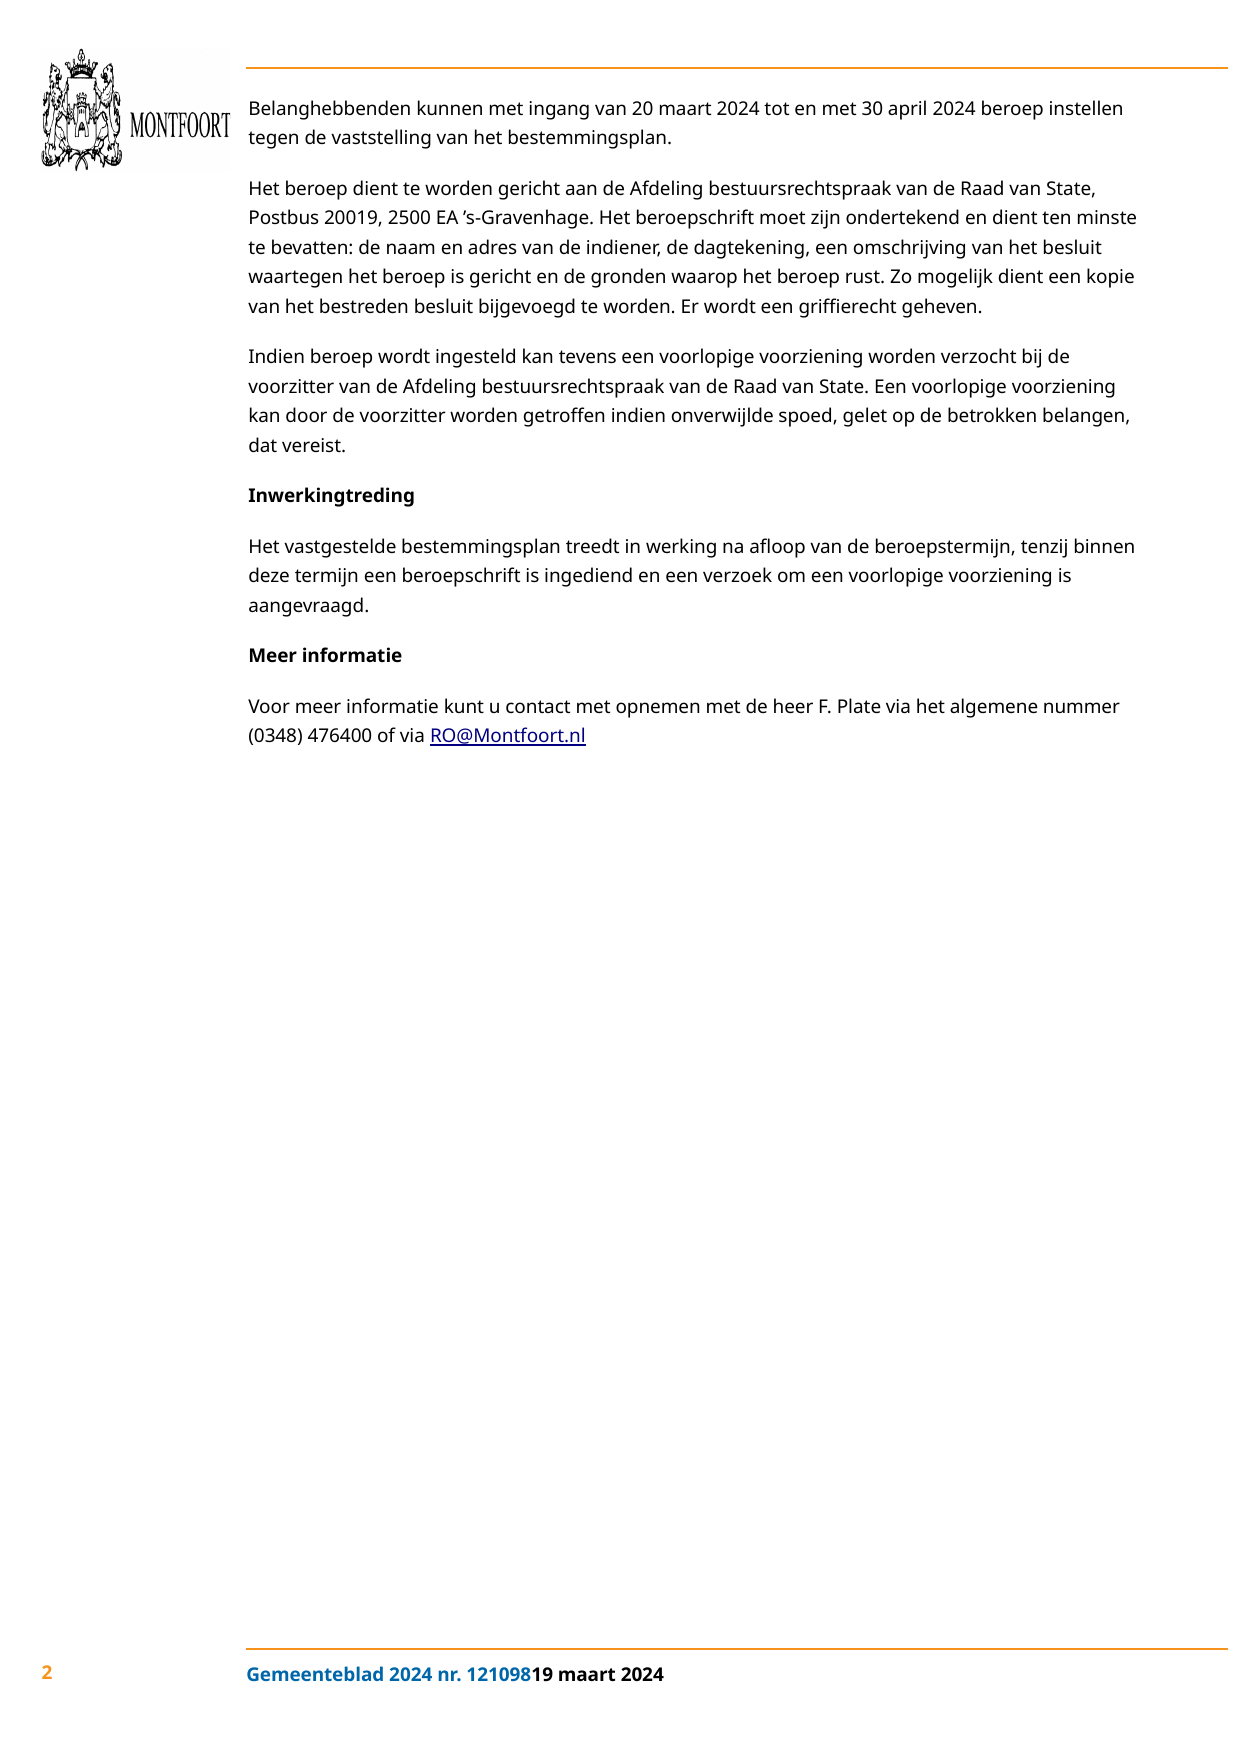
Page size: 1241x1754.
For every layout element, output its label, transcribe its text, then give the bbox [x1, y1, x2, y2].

picture [41, 47, 231, 172]
text Inwerkingtreding [248, 483, 1152, 508]
text Voor meer informatie kunt u contact met opnemen met de heer F. Plate via het algemene nummer (0348) 476400 of via RO@Montfoort.nl [248, 693, 1152, 748]
text Het vastgestelde bestemmingsplan treedt in werking na afloop van de beroepstermijn, tenzij binnen deze termijn een beroepschrift is ingediend en een verzoek om een voorlopige voorziening is aangevraagd. [248, 533, 1152, 618]
text Meer informatie [248, 643, 1152, 668]
text Het beroep dient te worden gericht aan de Afdeling bestuursrechtspraak van de Raad van State, Postbus 20019, 2500 EA ’s-Gravenhage. Het beroepschrift moet zijn ondertekend en dient ten minste te bevatten: de naam en adres van de indiener, de dagtekening, een omschrijving van het besluit waartegen het beroep is gericht en de gronden waarop het beroep rust. Zo mogelijk dient een kopie van het bestreden besluit bijgevoegd te worden. Er wordt een griffierecht geheven. [248, 175, 1152, 319]
text Indien beroep wordt ingesteld kan tevens een voorlopige voorziening worden verzocht bij de voorzitter van de Afdeling bestuursrechtspraak van de Raad van State. Een voorlopige voorziening kan door de voorzitter worden getroffen indien onverwijlde spoed, gelet op de betrokken belangen, dat vereist. [248, 343, 1152, 458]
text Belanghebbenden kunnen met ingang van 20 maart 2024 tot en met 30 april 2024 beroep instellen tegen de vaststelling van het bestemmingsplan. [248, 95, 1152, 150]
